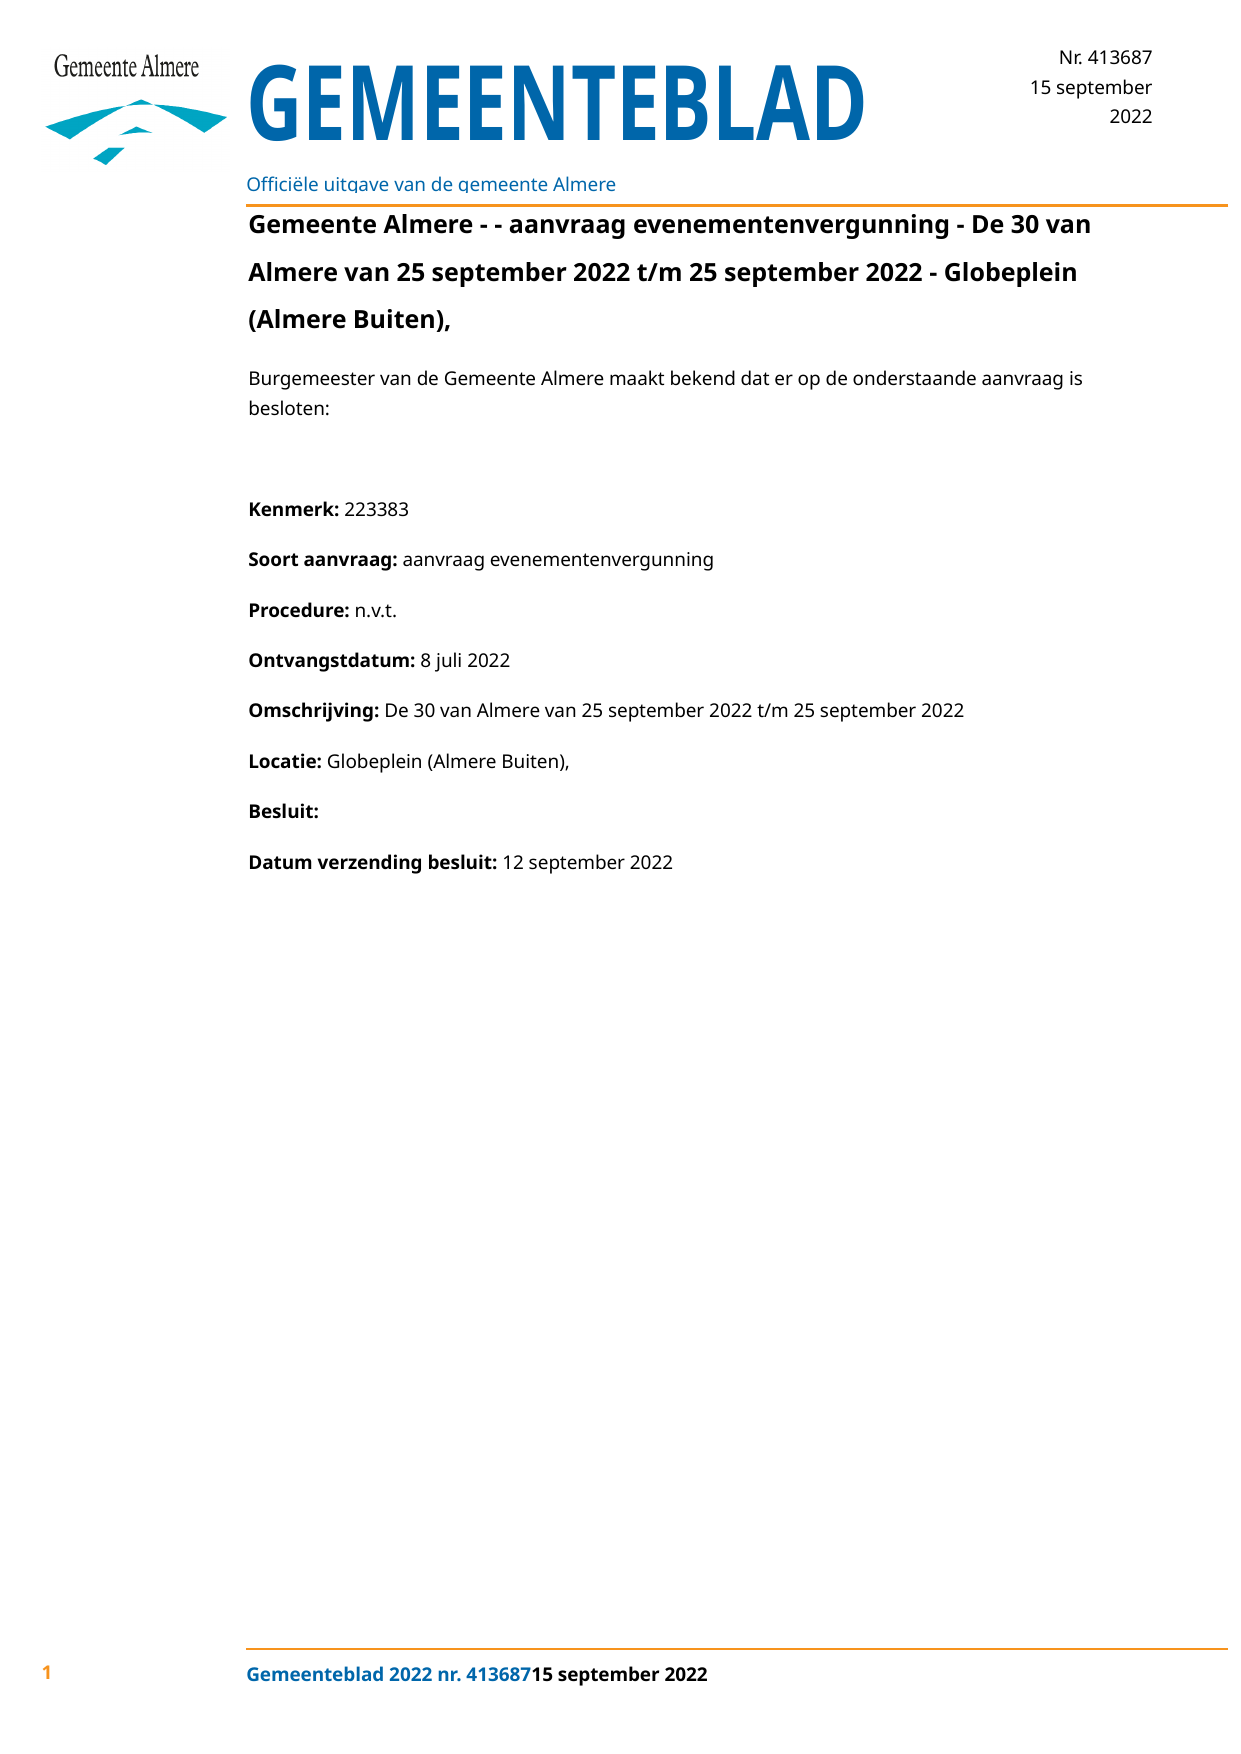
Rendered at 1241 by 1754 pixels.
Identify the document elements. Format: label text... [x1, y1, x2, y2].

text Kenmerk: 223383 [248, 496, 1152, 522]
text Soort aanvraag: aanvraag evenementenvergunning [248, 546, 1152, 572]
text Omschrijving: De 30 van Almere van 25 september 2022 t/m 25 september 2022 [248, 698, 1152, 723]
text Ontvangstdatum: 8 juli 2022 [248, 647, 1152, 673]
text Besluit: [248, 798, 1152, 824]
text Datum verzending besluit: 12 september 2022 [248, 849, 1152, 874]
picture [41, 47, 231, 172]
text Gemeente Almere - - aanvraag evenementenvergunning - De 30 van Almere van 25 september 2022 t/m 25 september 2022 - Globeplein (Almere Buiten), [248, 207, 1152, 336]
text Procedure: n.v.t. [248, 597, 1152, 622]
text Locatie: Globeplein (Almere Buiten), [248, 748, 1152, 774]
text Burgemeester van de Gemeente Almere maakt bekend dat er op de onderstaande aanvraag is besloten: [248, 366, 1152, 421]
